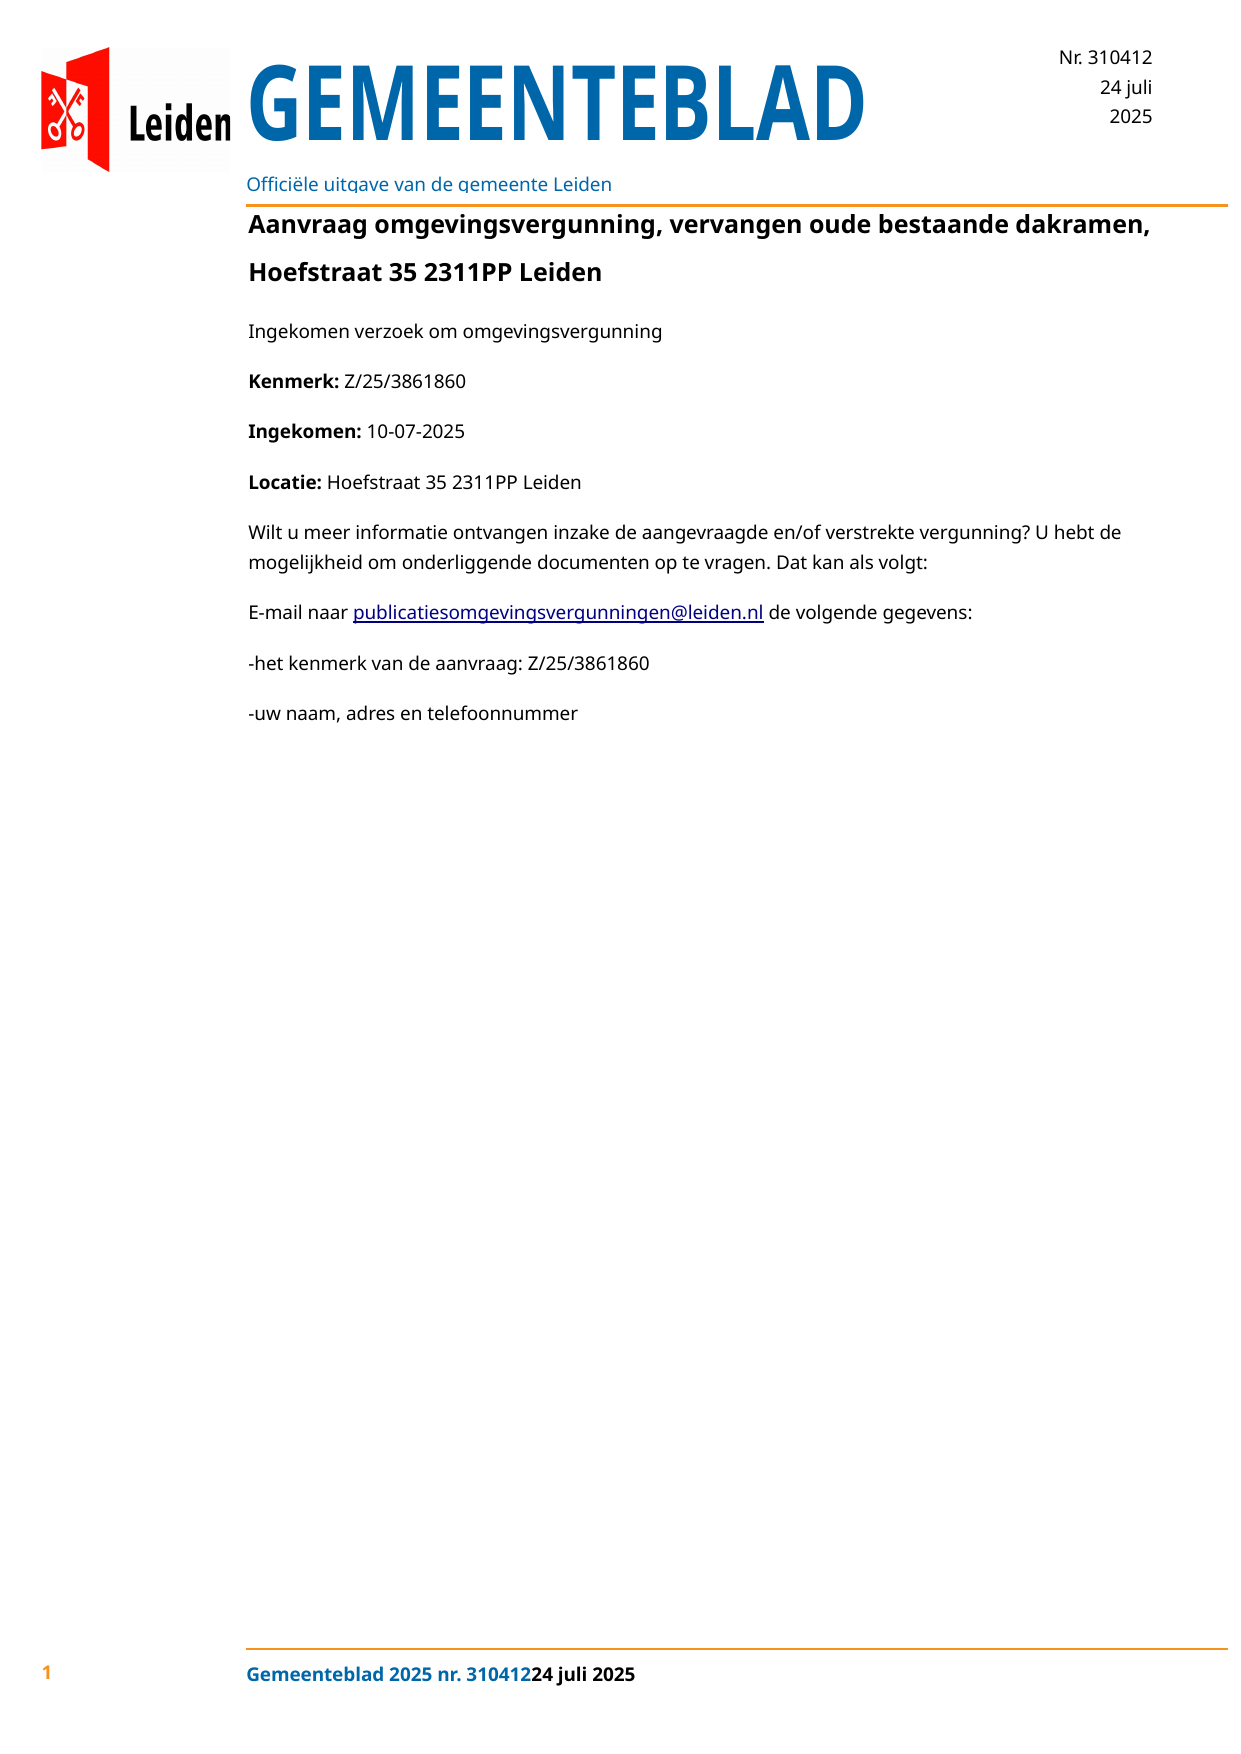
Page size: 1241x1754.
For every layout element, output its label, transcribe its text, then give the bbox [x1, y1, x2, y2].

text E-mail naar publicatiesomgevingsvergunningen@leiden.nl de volgende gegevens: [248, 599, 1152, 625]
text Wilt u meer informatie ontvangen inzake de aangevraagde en/of verstrekte vergunning? U hebt de mogelijkheid om onderliggende documenten op te vragen. Dat kan als volgt: [248, 519, 1152, 575]
text Locatie: Hoefstraat 35 2311PP Leiden [248, 469, 1152, 495]
text Ingekomen verzoek om omgevingsvergunning [248, 318, 1152, 344]
picture [41, 47, 231, 172]
text Aanvraag omgevingsvergunning, vervangen oude bestaande dakramen, Hoefstraat 35 2311PP Leiden [248, 207, 1152, 288]
text Ingekomen: 10-07-2025 [248, 419, 1152, 444]
text -uw naam, adres en telefoonnummer [248, 700, 1152, 726]
text Kenmerk: Z/25/3861860 [248, 368, 1152, 394]
text -het kenmerk van de aanvraag: Z/25/3861860 [248, 650, 1152, 676]
